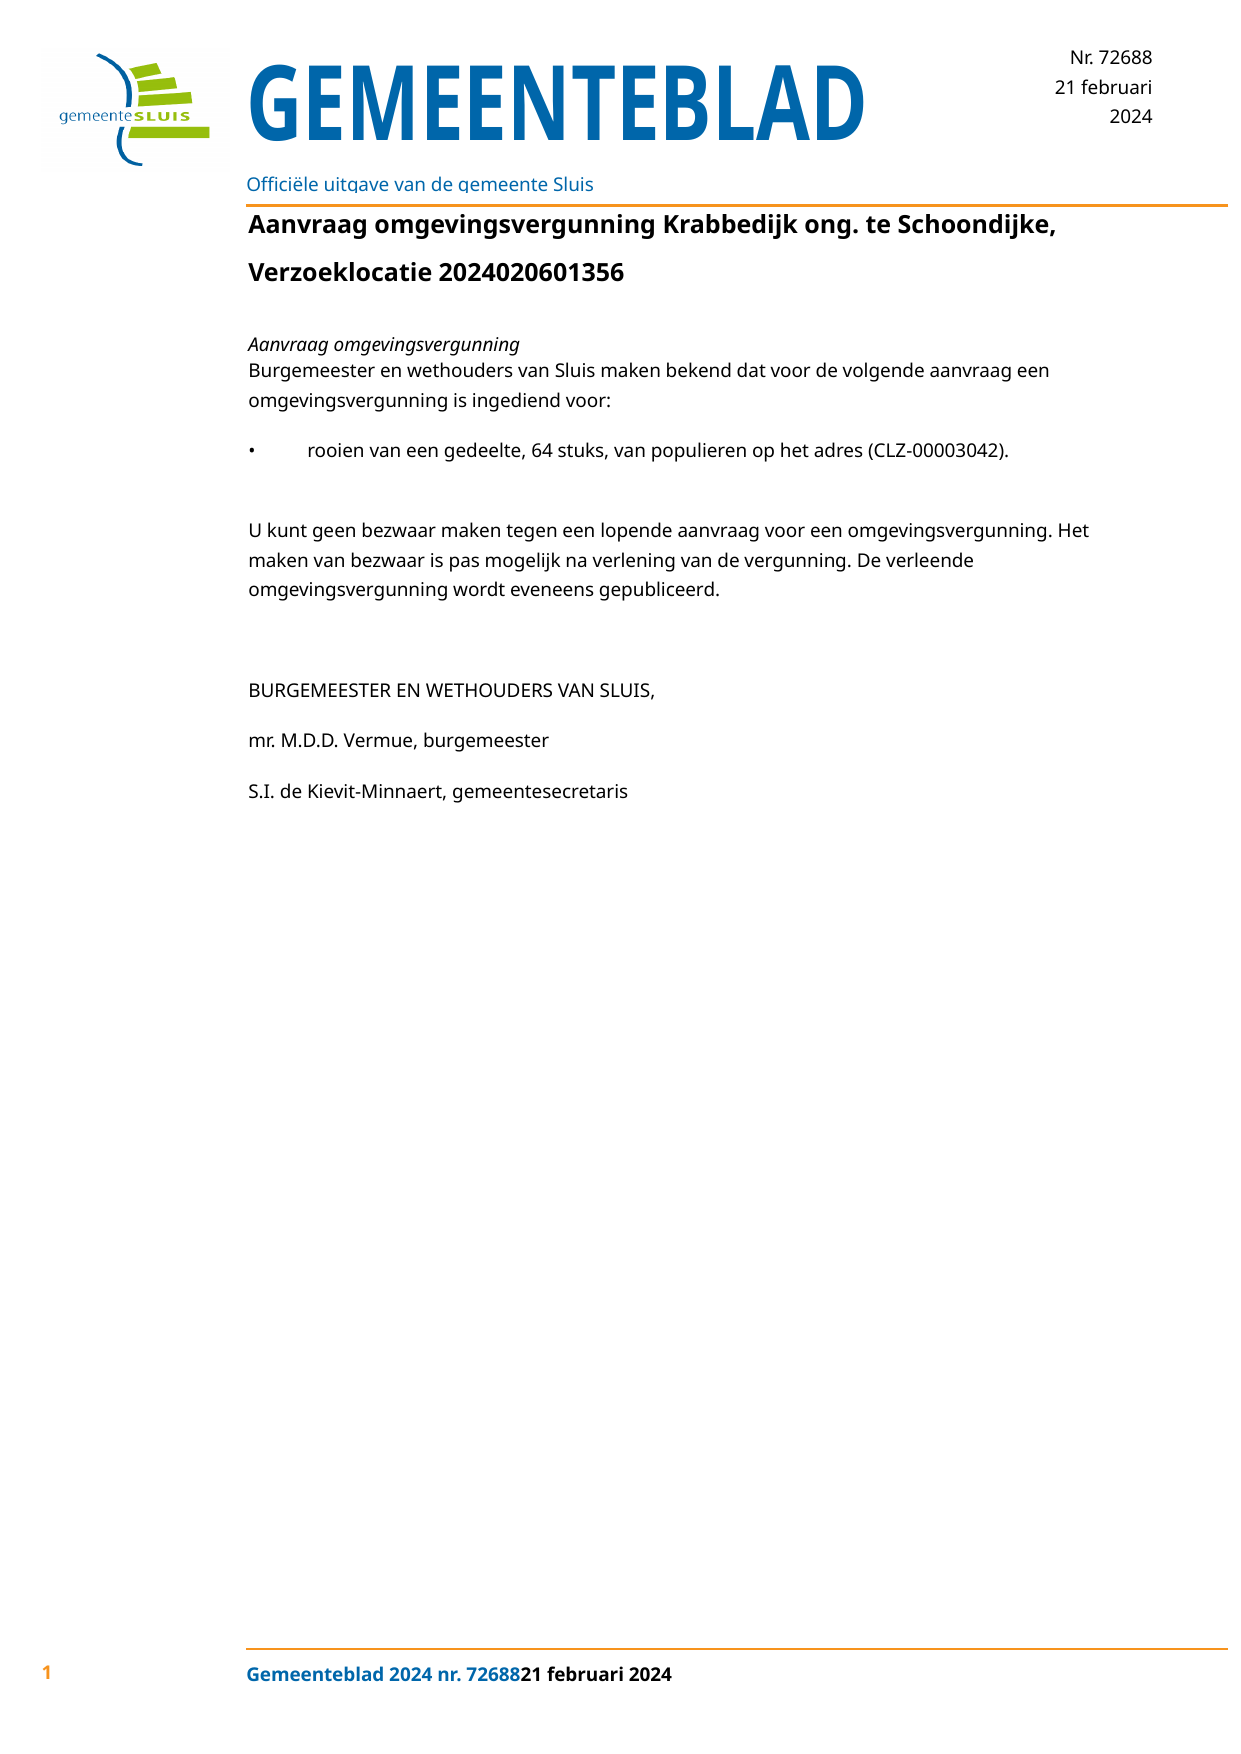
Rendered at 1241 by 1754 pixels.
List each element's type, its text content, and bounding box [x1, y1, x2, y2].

picture [41, 47, 231, 172]
text BURGEMEESTER EN WETHOUDERS VAN SLUIS, [248, 677, 1152, 703]
text Aanvraag omgevingsvergunning [248, 331, 1152, 357]
list rooien van een gedeelte, 64 stuks, van populieren op het adres (CLZ-00003042). [248, 437, 1152, 463]
text mr. M.D.D. Vermue, burgemeester [248, 728, 1152, 753]
text Burgemeester en wethouders van Sluis maken bekend dat voor de volgende aanvraag een omgevingsvergunning is ingediend voor: [248, 357, 1152, 412]
text S.I. de Kievit-Minnaert, gemeentesecretaris [248, 778, 1152, 804]
text U kunt geen bezwaar maken tegen een lopende aanvraag voor een omgevingsvergunning. Het maken van bezwaar is pas mogelijk na verlening van de vergunning. De verleende omgevingsvergunning wordt eveneens gepubliceerd. [248, 517, 1152, 602]
text Aanvraag omgevingsvergunning Krabbedijk ong. te Schoondijke, Verzoeklocatie 2024020601356 [248, 207, 1152, 288]
